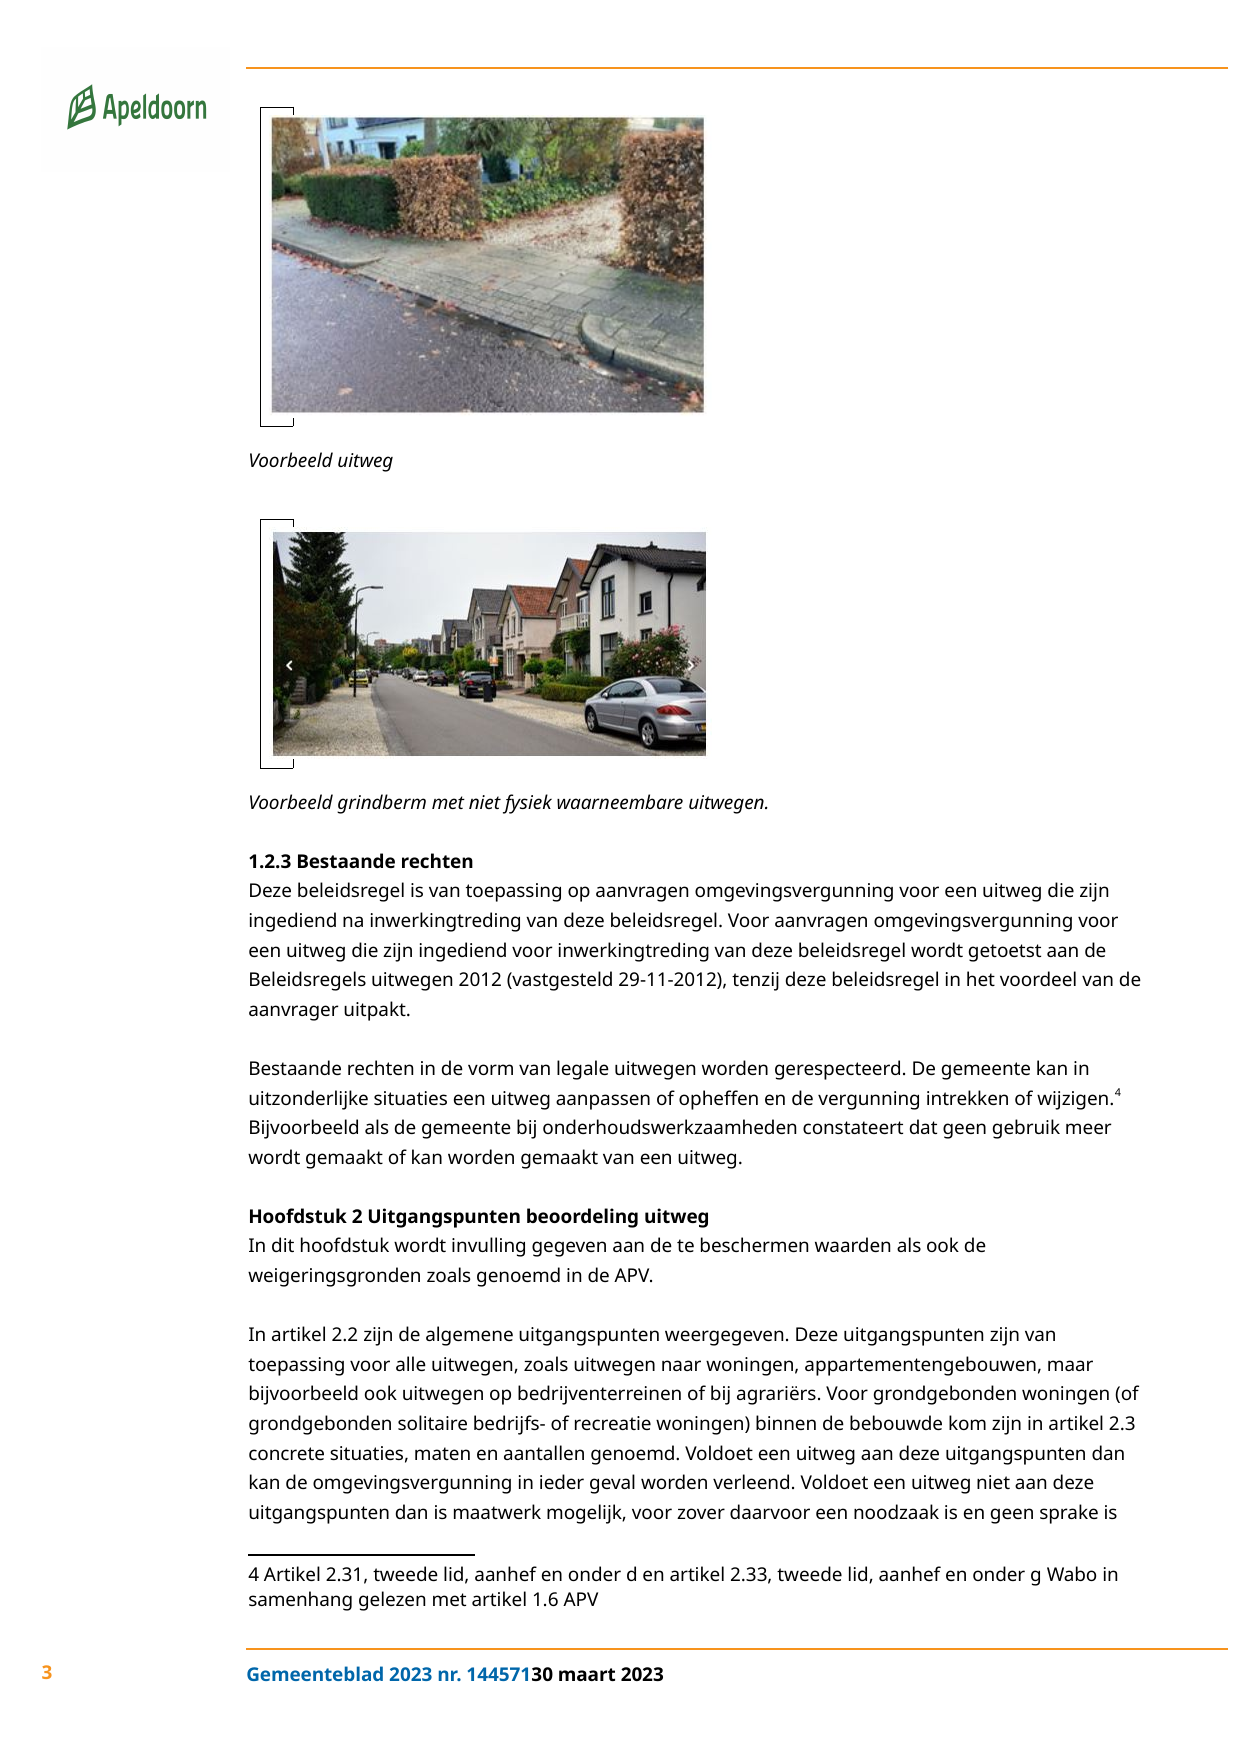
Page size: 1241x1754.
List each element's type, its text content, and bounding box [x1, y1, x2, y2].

picture [41, 47, 231, 172]
picture [268, 527, 712, 759]
text Artikel 2.31, tweede lid, aanhef en onder d en artikel 2.33, tweede lid, aanhef en onder g Wabo in samenhang gelezen met artikel 1.6 APV [248, 1561, 1152, 1612]
text Hoofdstuk 2 Uitgangspunten beoordeling uitweg [248, 1203, 1152, 1229]
text Voorbeeld uitweg [248, 448, 1152, 473]
text Deze beleidsregel is van toepassing op aanvragen omgevingsvergunning voor een uitweg die zijn ingediend na inwerkingtreding van deze beleidsregel. Voor aanvragen omgevingsvergunning voor een uitweg die zijn ingediend voor inwerkingtreding van deze beleidsregel wordt getoetst aan de Beleidsregels uitwegen 2012 (vastgesteld 29-11-2012), tenzij deze beleidsregel in het voordeel van de aanvrager uitpakt. [248, 878, 1152, 1022]
text Voorbeeld grindberm met niet fysiek waarneembare uitwegen. [248, 789, 1152, 815]
picture [268, 115, 712, 418]
text 1.2.3 Bestaande rechten [248, 848, 1152, 874]
text Bestaande rechten in de vorm van legale uitwegen worden gerespecteerd. De gemeente kan in uitzonderlijke situaties een uitweg aanpassen of opheffen en de vergunning intrekken of wijzigen. Bijvoorbeeld als de gemeente bij onderhoudswerkzaamheden constateert dat geen gebruik meer wordt gemaakt of kan worden gemaakt van een uitweg. [248, 1055, 1152, 1170]
text In artikel 2.2 zijn de algemene uitgangspunten weergegeven. Deze uitgangspunten zijn van toepassing voor alle uitwegen, zoals uitwegen naar woningen, appartementengebouwen, maar bijvoorbeeld ook uitwegen op bedrijventerreinen of bij agrariërs. Voor grondgebonden woningen (of grondgebonden solitaire bedrijfs- of recreatie woningen) binnen de bebouwde kom zijn in artikel 2.3 concrete situaties, maten en aantallen genoemd. Voldoet een uitweg aan deze uitgangspunten dan kan de omgevingsvergunning in ieder geval worden verleend. Voldoet een uitweg niet aan deze uitgangspunten dan is maatwerk mogelijk, voor zover daarvoor een noodzaak is en geen sprake is [248, 1321, 1152, 1525]
text In dit hoofdstuk wordt invulling gegeven aan de te beschermen waarden als ook de weigeringsgronden zoals genoemd in de APV. [248, 1233, 1152, 1288]
